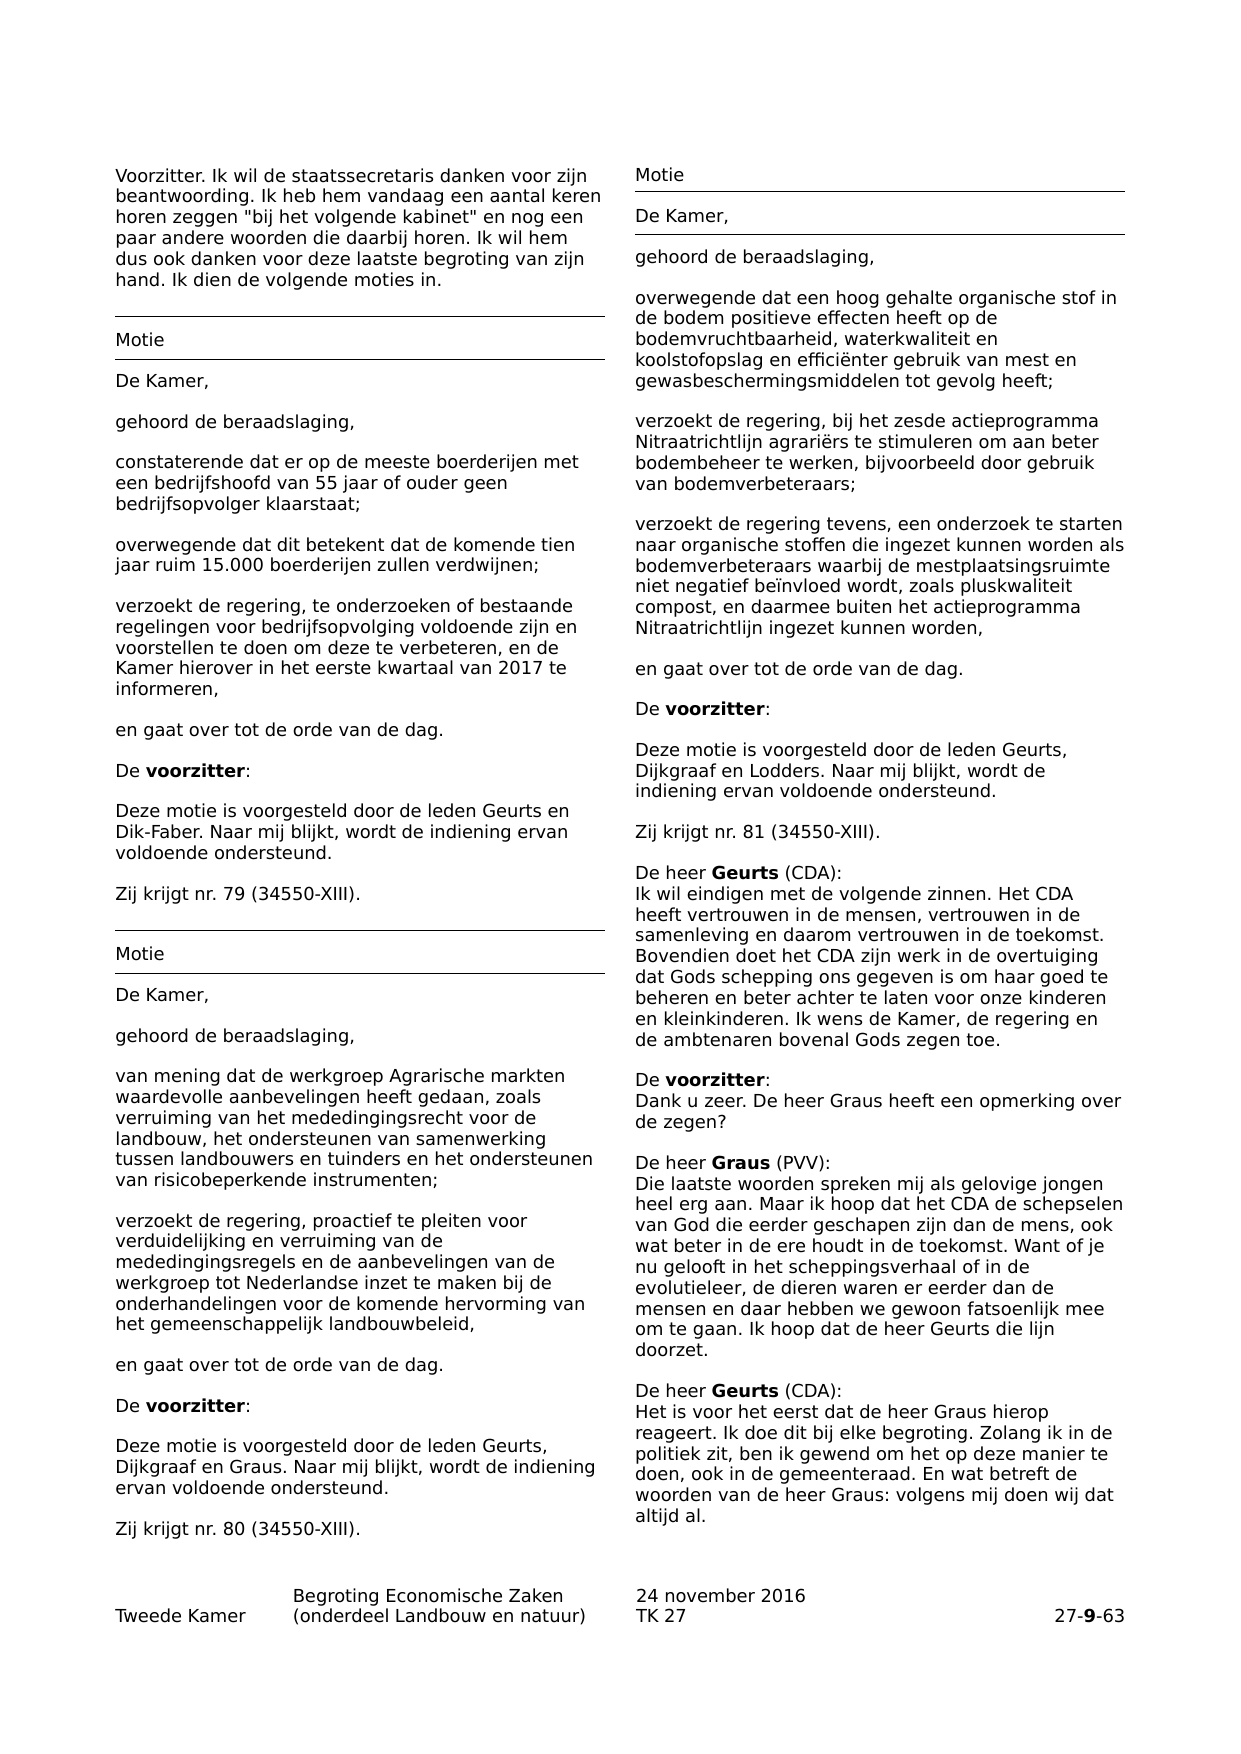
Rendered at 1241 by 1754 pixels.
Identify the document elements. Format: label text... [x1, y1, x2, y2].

text constaterende dat er op de meeste boerderijen met een bedrijfshoofd van 55 jaar of ouder geen bedrijfsopvolger klaarstaat; [115, 452, 605, 514]
text Ik wil eindigen met de volgende zinnen. Het CDA heeft vertrouwen in de mensen, vertrouwen in de samenleving en daarom vertrouwen in de toekomst. Bovendien doet het CDA zijn werk in de overtuiging dat Gods schepping ons gegeven is om haar goed te beheren en beter achter te laten voor onze kinderen en kleinkinderen. Ik wens de Kamer, de regering en de ambtenaren bovenal Gods zegen toe. [635, 883, 1125, 1050]
text Motie [115, 330, 605, 351]
text Motie [635, 165, 1125, 186]
text Voorzitter. Ik wil de staatssecretaris danken voor zijn beantwoording. Ik heb hem vandaag een aantal keren horen zeggen "bij het volgende kabinet" en nog een paar andere woorden die daarbij horen. Ik wil hem dus ook danken voor deze laatste begroting van zijn hand. Ik dien de volgende moties in. [115, 165, 605, 290]
text Dank u zeer. De heer Graus heeft een opmerking over de zegen? [635, 1091, 1125, 1133]
text Zij krijgt nr. 80 (34550-XIII). [115, 1518, 605, 1539]
text en gaat over tot de orde van de dag. [635, 658, 1125, 679]
text verzoekt de regering, bij het zesde actieprogramma Nitraatrichtlijn agrariërs te stimuleren om aan beter bodembeheer te werken, bijvoorbeeld door gebruik van bodemverbeteraars; [635, 411, 1125, 494]
text De heer Graus (PVV): [635, 1153, 1125, 1173]
text Deze motie is voorgesteld door de leden Geurts, Dijkgraaf en Lodders. Naar mij blijkt, wordt de indiening ervan voldoende ondersteund. [635, 740, 1125, 802]
text De Kamer, [115, 371, 605, 392]
text De Kamer, [635, 206, 1125, 227]
text De Kamer, [115, 985, 605, 1005]
text Het is voor het eerst dat de heer Graus hierop reageert. Ik doe dit bij elke begroting. Zolang ik in de politiek zit, ben ik gewend om het op deze manier te doen, ook in de gemeenteraad. En wat betreft de woorden van de heer Graus: volgens mij doen wij dat altijd al. [635, 1402, 1125, 1527]
text De voorzitter: [115, 1396, 605, 1416]
text Motie [115, 944, 605, 965]
text verzoekt de regering, te onderzoeken of bestaande regelingen voor bedrijfsopvolging voldoende zijn en voorstellen te doen om deze te verbeteren, en de Kamer hierover in het eerste kwartaal van 2017 te informeren, [115, 596, 605, 700]
text gehoord de beraadslaging, [635, 247, 1125, 267]
text Die laatste woorden spreken mij als gelovige jongen heel erg aan. Maar ik hoop dat het CDA de schepselen van God die eerder geschapen zijn dan de mens, ook wat beter in de ere houdt in de toekomst. Want of je nu gelooft in het scheppingsverhaal of in de evolutieleer, de dieren waren er eerder dan de mensen en daar hebben we gewoon fatsoenlijk mee om te gaan. Ik hoop dat de heer Geurts die lijn doorzet. [635, 1173, 1125, 1361]
text De voorzitter: [115, 760, 605, 781]
text Zij krijgt nr. 81 (34550-XIII). [635, 822, 1125, 843]
text De voorzitter: [635, 1070, 1125, 1091]
text overwegende dat dit betekent dat de komende tien jaar ruim 15.000 boerderijen zullen verdwijnen; [115, 534, 605, 576]
text Zij krijgt nr. 79 (34550-XIII). [115, 883, 605, 904]
text en gaat over tot de orde van de dag. [115, 1355, 605, 1376]
text gehoord de beraadslaging, [115, 1025, 605, 1046]
text De heer Geurts (CDA): [635, 863, 1125, 883]
text De heer Geurts (CDA): [635, 1381, 1125, 1402]
text verzoekt de regering, proactief te pleiten voor verduidelijking en verruiming van de mededingingsregels en de aanbevelingen van de werkgroep tot Nederlandse inzet te maken bij de onderhandelingen voor de komende hervorming van het gemeenschappelijk landbouwbeleid, [115, 1211, 605, 1335]
text verzoekt de regering tevens, een onderzoek te starten naar organische stoffen die ingezet kunnen worden als bodemverbeteraars waarbij de mestplaatsingsruimte niet negatief beïnvloed wordt, zoals pluskwaliteit compost, en daarmee buiten het actieprogramma Nitraatrichtlijn ingezet kunnen worden, [635, 514, 1125, 638]
text van mening dat de werkgroep Agrarische markten waardevolle aanbevelingen heeft gedaan, zoals verruiming van het mededingingsrecht voor de landbouw, het ondersteunen van samenwerking tussen landbouwers en tuinders en het ondersteunen van risicobeperkende instrumenten; [115, 1066, 605, 1191]
text Deze motie is voorgesteld door de leden Geurts, Dijkgraaf en Graus. Naar mij blijkt, wordt de indiening ervan voldoende ondersteund. [115, 1436, 605, 1498]
text en gaat over tot de orde van de dag. [115, 720, 605, 740]
text De voorzitter: [635, 699, 1125, 720]
text overwegende dat een hoog gehalte organische stof in de bodem positieve effecten heeft op de bodemvruchtbaarheid, waterkwaliteit en koolstofopslag en efficiënter gebruik van mest en gewasbeschermingsmiddelen tot gevolg heeft; [635, 287, 1125, 391]
text Deze motie is voorgesteld door de leden Geurts en Dik-Faber. Naar mij blijkt, wordt de indiening ervan voldoende ondersteund. [115, 801, 605, 863]
text gehoord de beraadslaging, [115, 412, 605, 432]
